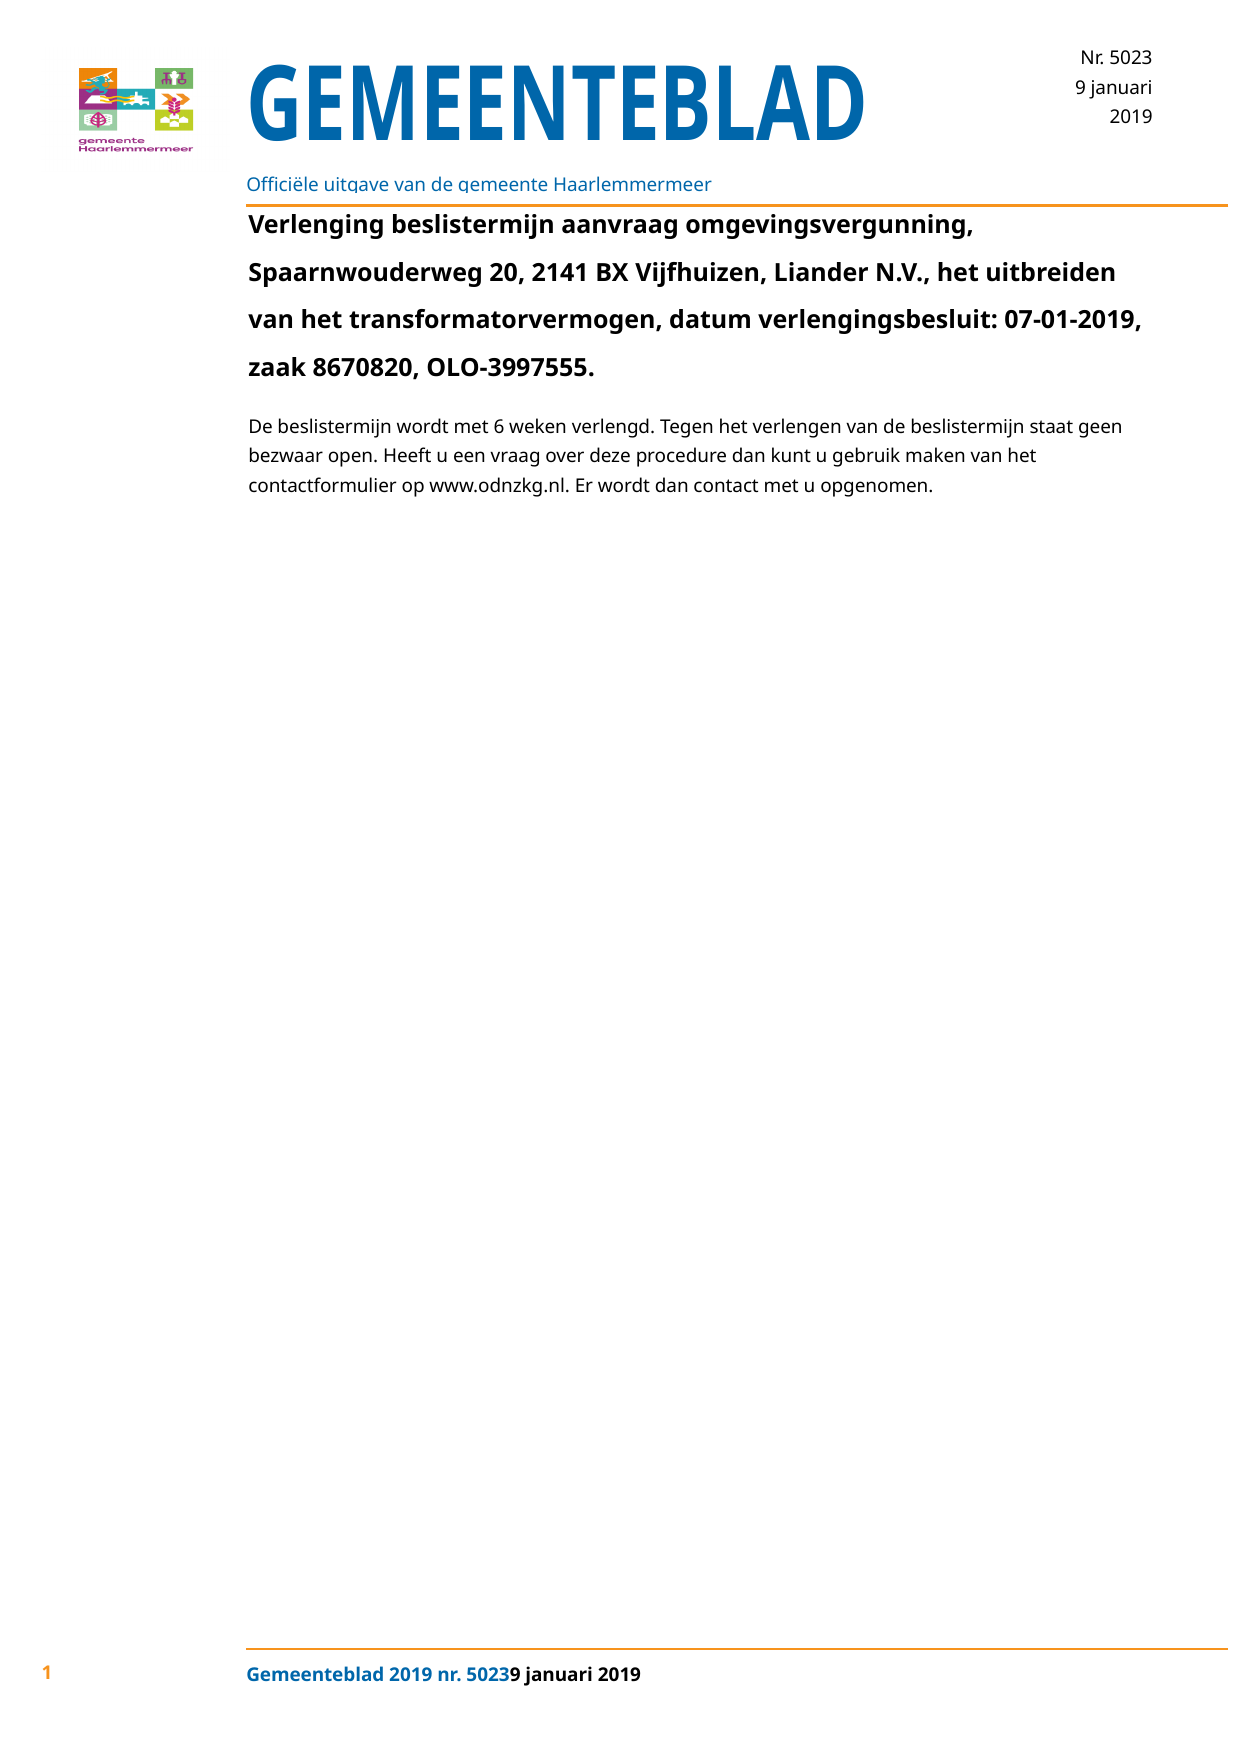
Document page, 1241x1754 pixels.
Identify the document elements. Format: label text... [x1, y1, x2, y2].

text Verlenging beslistermijn aanvraag omgevingsvergunning, Spaarnwouderweg 20, 2141 BX Vijfhuizen, Liander N.V., het uitbreiden van het transformatorvermogen, datum verlengingsbesluit: 07-01-2019, zaak 8670820, OLO-3997555. [248, 207, 1152, 384]
text De beslistermijn wordt met 6 weken verlengd. Tegen het verlengen van de beslistermijn staat geen bezwaar open. Heeft u een vraag over deze procedure dan kunt u gebruik maken van het contactformulier op www.odnzkg.nl. Er wordt dan contact met u opgenomen. [248, 413, 1152, 498]
picture [41, 47, 231, 172]
